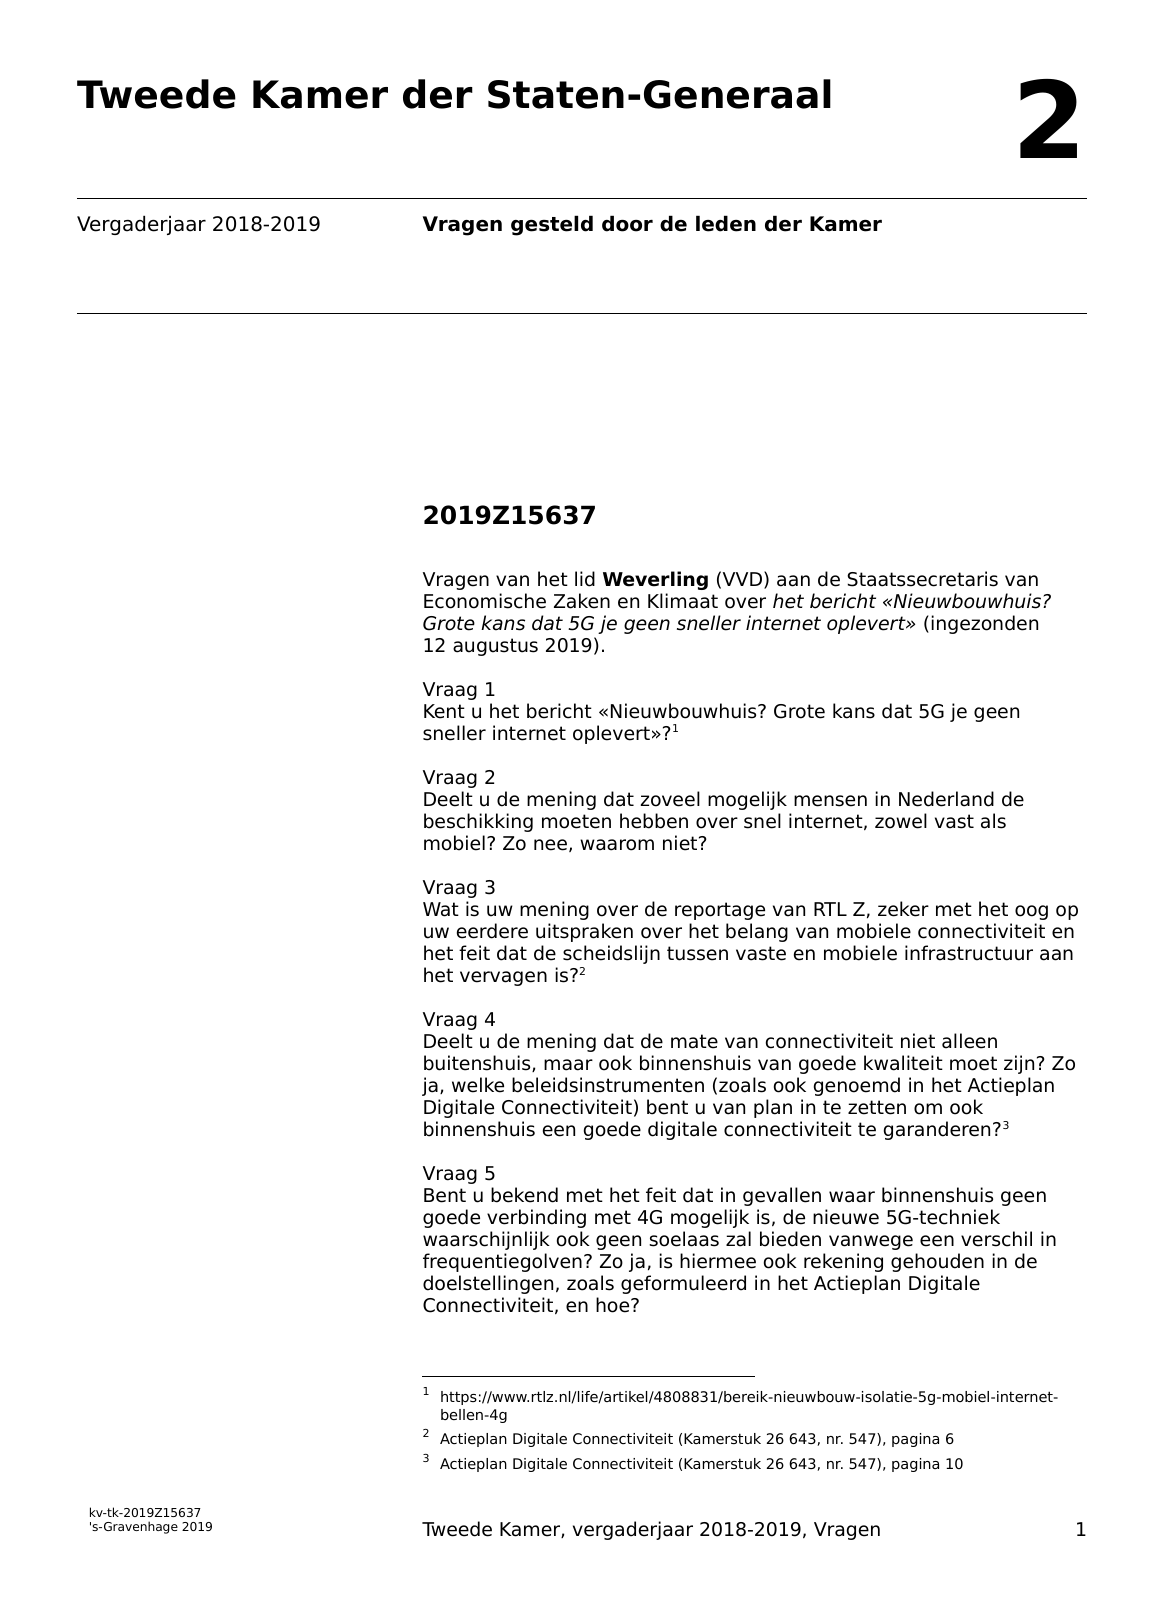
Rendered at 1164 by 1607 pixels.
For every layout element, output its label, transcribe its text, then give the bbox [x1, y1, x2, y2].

text Vraag 5 [422, 1163, 1087, 1185]
text Vraag 1 [422, 679, 1087, 701]
text Wat is uw mening over de reportage van RTL Z, zeker met het oog op uw eerdere uitspraken over het belang van mobiele connectiviteit en het feit dat de scheidslijn tussen vaste en mobiele infrastructuur aan het vervagen is? [422, 899, 1087, 987]
text 2019Z15637 [422, 501, 1087, 531]
text Actieplan Digitale Connectiviteit (Kamerstuk 26 643, nr. 547), pagina 10 [422, 1452, 1087, 1474]
text Vraag 2 [422, 767, 1087, 789]
text Vragen van het lid Weverling (VVD) aan de Staatssecretaris van Economische Zaken en Klimaat over het bericht «Nieuwbouwhuis? Grote kans dat 5G je geen sneller internet oplevert» (ingezonden 12 augustus 2019). [422, 569, 1087, 657]
table_cell Vergaderjaar 2018-2019 [77, 199, 422, 313]
text Deelt u de mening dat zoveel mogelijk mensen in Nederland de beschikking moeten hebben over snel internet, zowel vast als mobiel? Zo nee, waarom niet? [422, 789, 1087, 855]
text Actieplan Digitale Connectiviteit (Kamerstuk 26 643, nr. 547), pagina 6 [422, 1427, 1087, 1449]
table_header 2 [886, 59, 1087, 198]
text 's-Gravenhage 2019 [88, 1520, 323, 1534]
table_cell Vragen gesteld door de leden der Kamer [422, 199, 1087, 313]
text https://www.rtlz.nl/life/artikel/4808831/bereik-nieuwbouw-isolatie-5g-mobiel-internet-bellen-4g [422, 1385, 1087, 1424]
text Bent u bekend met het feit dat in gevallen waar binnenshuis geen goede verbinding met 4G mogelijk is, de nieuwe 5G-techniek waarschijnlijk ook geen soelaas zal bieden vanwege een verschil in frequentiegolven? Zo ja, is hiermee ook rekening gehouden in de doelstellingen, zoals geformuleerd in het Actieplan Digitale Connectiviteit, en hoe? [422, 1185, 1087, 1317]
text Kent u het bericht «Nieuwbouwhuis? Grote kans dat 5G je geen sneller internet oplevert»? [422, 701, 1087, 745]
text kv-tk-2019Z15637 [88, 1506, 323, 1520]
text Deelt u de mening dat de mate van connectiviteit niet alleen buitenshuis, maar ook binnenshuis van goede kwaliteit moet zijn? Zo ja, welke beleidsinstrumenten (zoals ook genoemd in het Actieplan Digitale Connectiviteit) bent u van plan in te zetten om ook binnenshuis een goede digitale connectiviteit te garanderen? [422, 1031, 1087, 1141]
text Vraag 3 [422, 877, 1087, 899]
text Vraag 4 [422, 1009, 1087, 1031]
table_header Tweede Kamer der Staten-Generaal [77, 59, 886, 198]
